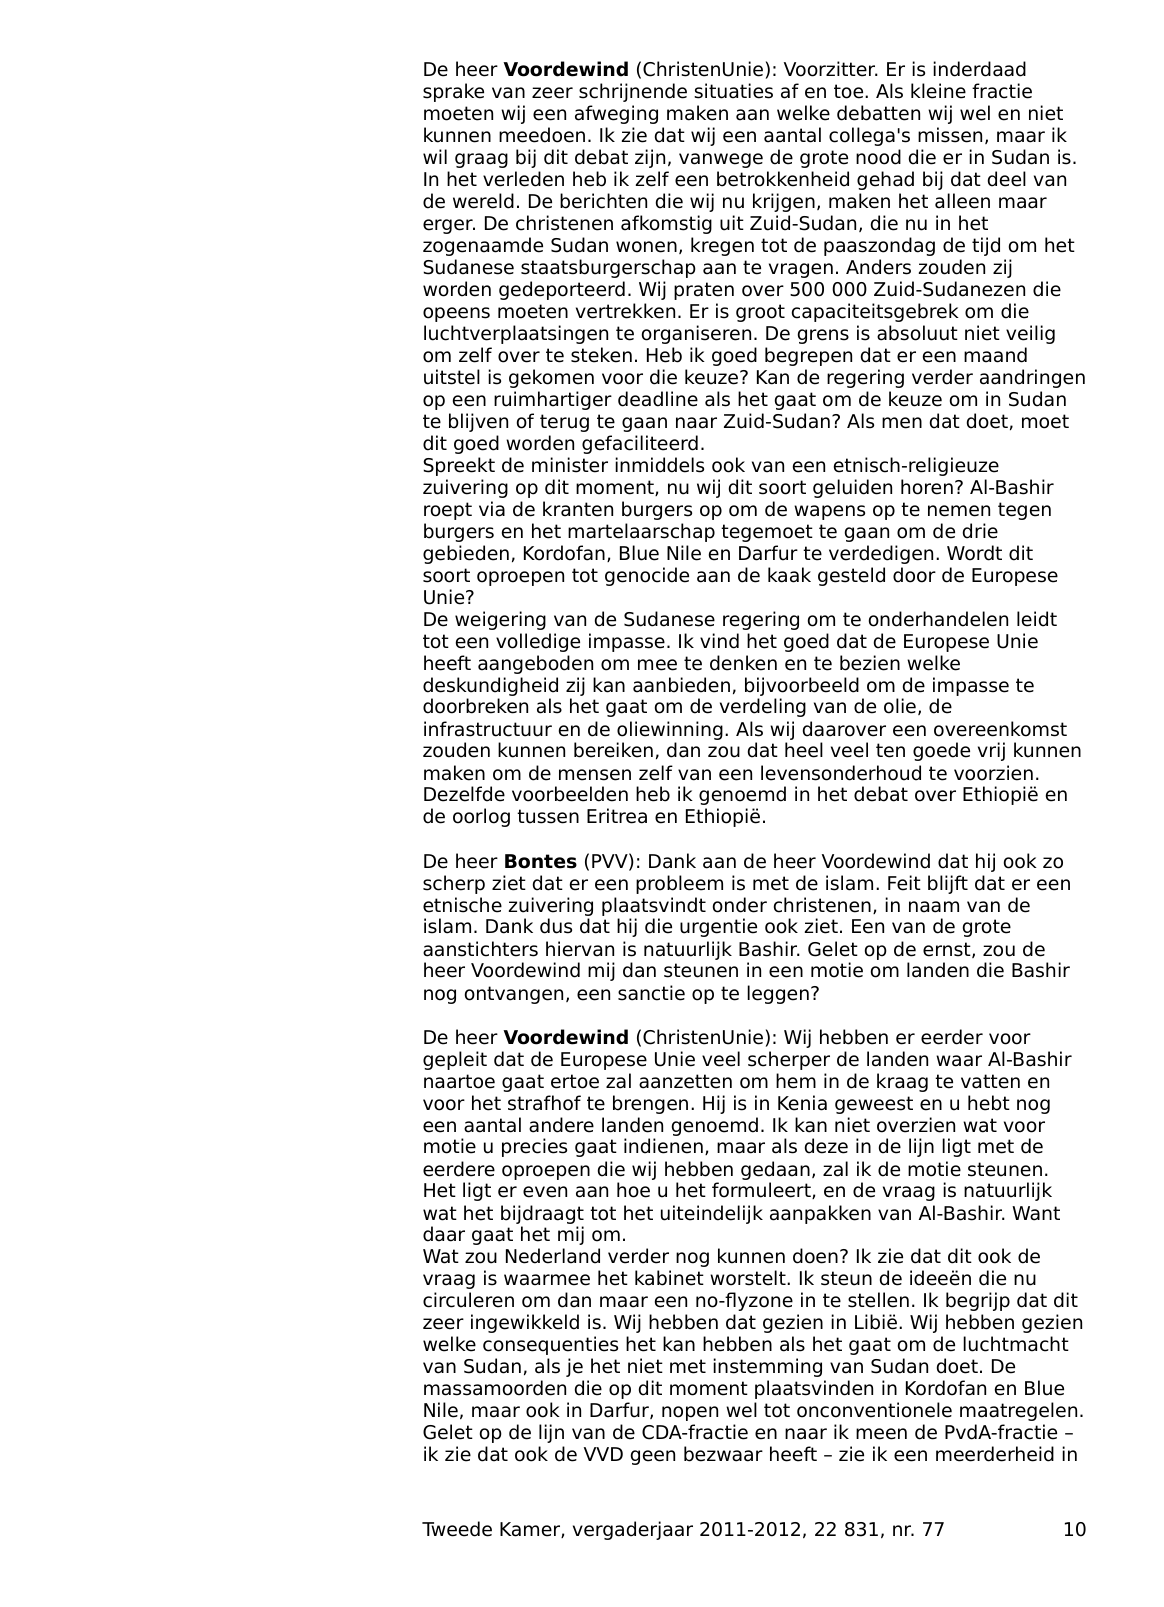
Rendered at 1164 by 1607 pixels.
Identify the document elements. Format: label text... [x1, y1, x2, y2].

text De weigering van de Sudanese regering om te onderhandelen leidt tot een volledige impasse. Ik vind het goed dat de Europese Unie heeft aangeboden om mee te denken en te bezien welke deskundigheid zij kan aanbieden, bijvoorbeeld om de impasse te doorbreken als het gaat om de verdeling van de olie, de infrastructuur en de oliewinning. Als wij daarover een overeenkomst zouden kunnen bereiken, dan zou dat heel veel ten goede vrij kunnen maken om de mensen zelf van een levensonderhoud te voorzien. Dezelfde voorbeelden heb ik genoemd in het debat over Ethiopië en de oorlog tussen Eritrea en Ethiopië. [422, 608, 1087, 828]
text De heer Voordewind (ChristenUnie): Voorzitter. Er is inderdaad sprake van zeer schrijnende situaties af en toe. Als kleine fractie moeten wij een afweging maken aan welke debatten wij wel en niet kunnen meedoen. Ik zie dat wij een aantal collega's missen, maar ik wil graag bij dit debat zijn, vanwege de grote nood die er in Sudan is. In het verleden heb ik zelf een betrokkenheid gehad bij dat deel van de wereld. De berichten die wij nu krijgen, maken het alleen maar erger. De christenen afkomstig uit Zuid-Sudan, die nu in het zogenaamde Sudan wonen, kregen tot de paaszondag de tijd om het Sudanese staatsburgerschap aan te vragen. Anders zouden zij worden gedeporteerd. Wij praten over 500 000 Zuid-Sudanezen die opeens moeten vertrekken. Er is groot capaciteitsgebrek om die luchtverplaatsingen te organiseren. De grens is absoluut niet veilig om zelf over te steken. Heb ik goed begrepen dat er een maand uitstel is gekomen voor die keuze? Kan de regering verder aandringen op een ruimhartiger deadline als het gaat om de keuze om in Sudan te blijven of terug te gaan naar Zuid-Sudan? Als men dat doet, moet dit goed worden gefaciliteerd. [422, 59, 1087, 455]
text Spreekt de minister inmiddels ook van een etnisch-religieuze zuivering op dit moment, nu wij dit soort geluiden horen? Al-Bashir roept via de kranten burgers op om de wapens op te nemen tegen burgers en het martelaarschap tegemoet te gaan om de drie gebieden, Kordofan, Blue Nile en Darfur te verdedigen. Wordt dit soort oproepen tot genocide aan de kaak gesteld door de Europese Unie? [422, 455, 1087, 608]
text De heer Voordewind (ChristenUnie): Wij hebben er eerder voor gepleit dat de Europese Unie veel scherper de landen waar Al-Bashir naartoe gaat ertoe zal aanzetten om hem in de kraag te vatten en voor het strafhof te brengen. Hij is in Kenia geweest en u hebt nog een aantal andere landen genoemd. Ik kan niet overzien wat voor motie u precies gaat indienen, maar als deze in de lijn ligt met de eerdere oproepen die wij hebben gedaan, zal ik de motie steunen. Het ligt er even aan hoe u het formuleert, en de vraag is natuurlijk wat het bijdraagt tot het uiteindelijk aanpakken van Al-Bashir. Want daar gaat het mij om. [422, 1027, 1087, 1246]
text Wat zou Nederland verder nog kunnen doen? Ik zie dat dit ook de vraag is waarmee het kabinet worstelt. Ik steun de ideeën die nu circuleren om dan maar een no-flyzone in te stellen. Ik begrijp dat dit zeer ingewikkeld is. Wij hebben dat gezien in Libië. Wij hebben gezien welke consequenties het kan hebben als het gaat om de luchtmacht van Sudan, als je het niet met instemming van Sudan doet. De massamoorden die op dit moment plaatsvinden in Kordofan en Blue Nile, maar ook in Darfur, nopen wel tot onconventionele maatregelen. Gelet op de lijn van de CDA-fractie en naar ik meen de PvdA-fractie – ik zie dat ook de VVD geen bezwaar heeft – zie ik een meerderheid in [422, 1246, 1087, 1466]
text De heer Bontes (PVV): Dank aan de heer Voordewind dat hij ook zo scherp ziet dat er een probleem is met de islam. Feit blijft dat er een etnische zuivering plaatsvindt onder christenen, in naam van de islam. Dank dus dat hij die urgentie ook ziet. Een van de grote aanstichters hiervan is natuurlijk Bashir. Gelet op de ernst, zou de heer Voordewind mij dan steunen in een motie om landen die Bashir nog ontvangen, een sanctie op te leggen? [422, 851, 1087, 1004]
